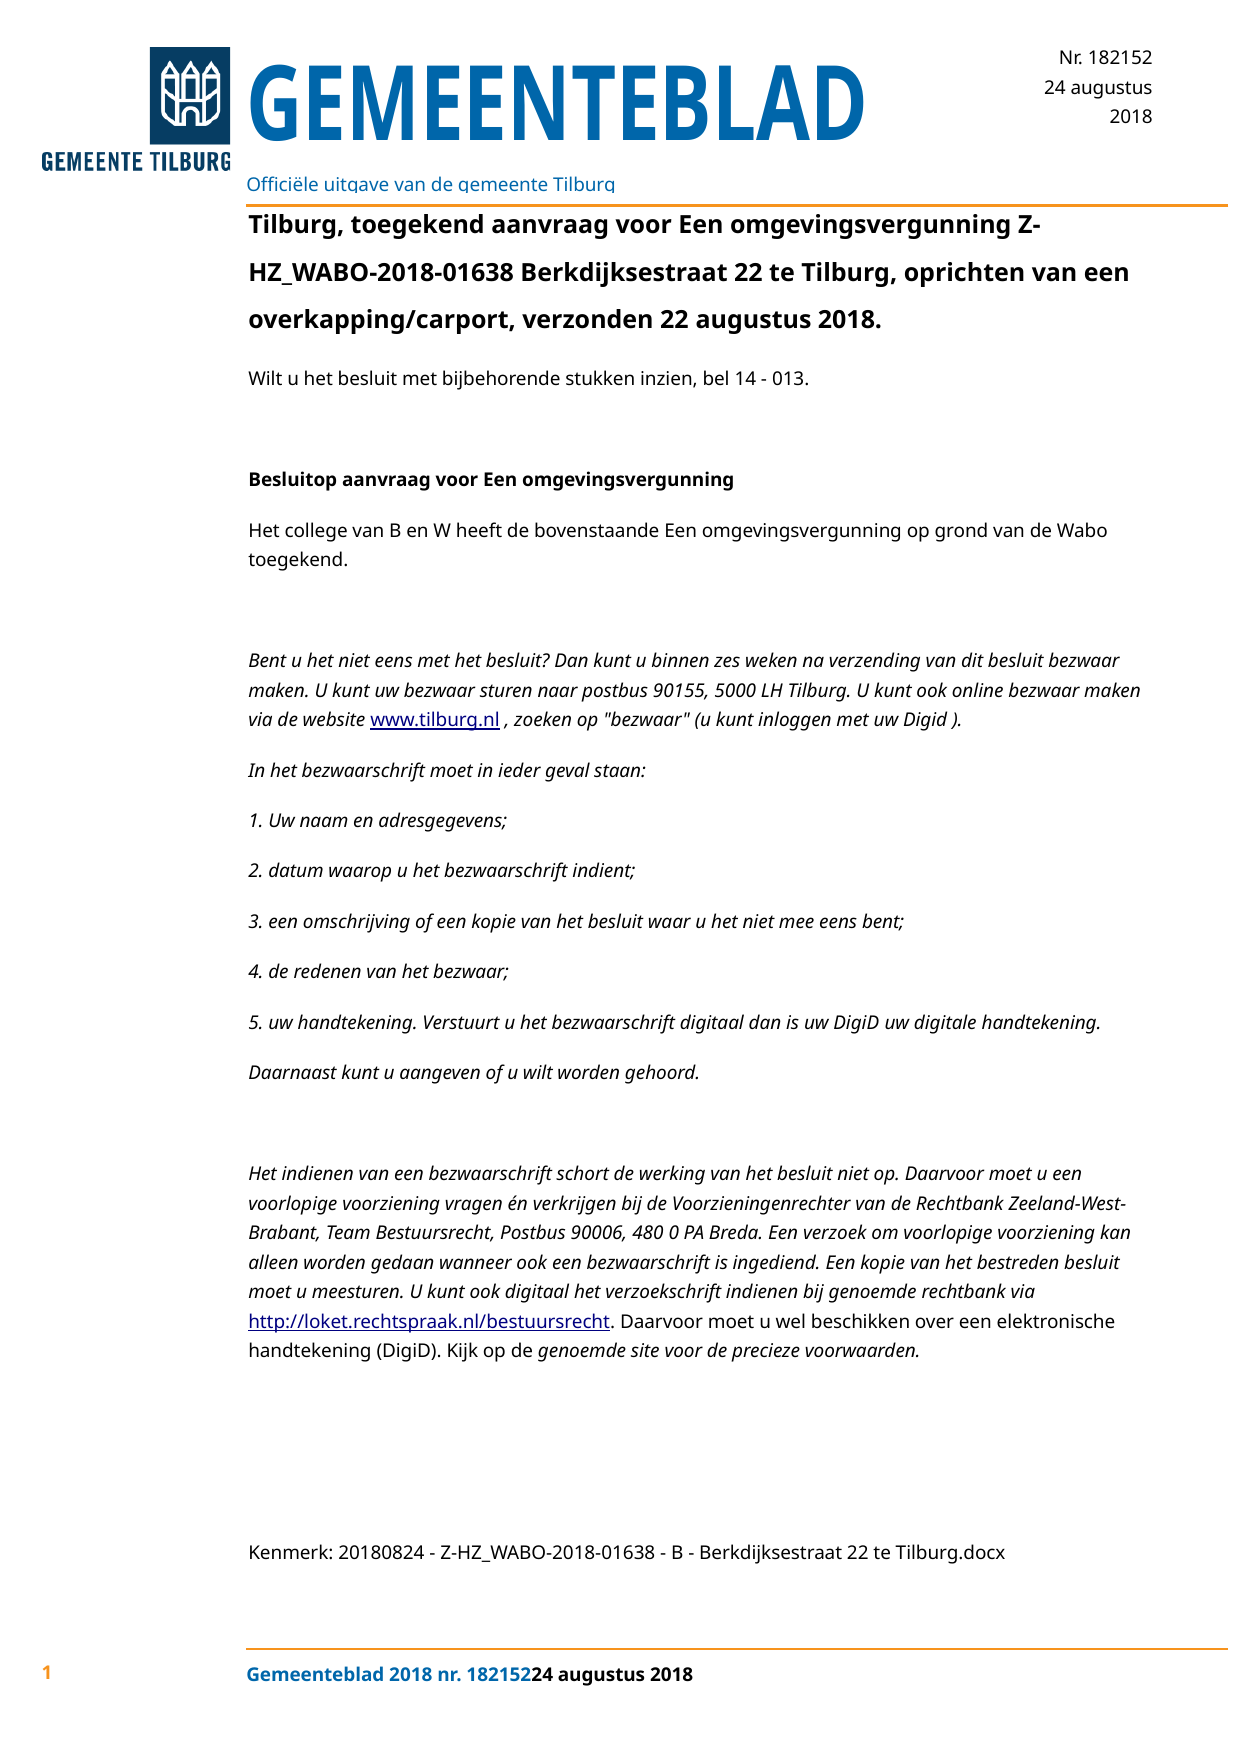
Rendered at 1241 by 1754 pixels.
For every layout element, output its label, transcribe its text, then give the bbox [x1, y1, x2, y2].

text 2. datum waarop u het bezwaarschrift indient; [248, 858, 1152, 883]
text 4. de redenen van het bezwaar; [248, 958, 1152, 984]
text Wilt u het besluit met bijbehorende stukken inzien, bel 14 - 013. [248, 366, 1152, 391]
text Tilburg, toegekend aanvraag voor Een omgevingsvergunning Z-HZ_WABO-2018-01638 Berkdijksestraat 22 te Tilburg, oprichten van een overkapping/carport, verzonden 22 augustus 2018. [248, 207, 1152, 336]
text 1. Uw naam en adresgegevens; [248, 807, 1152, 833]
text 5. uw handtekening. Verstuurt u het bezwaarschrift digitaal dan is uw DigiD uw digitale handtekening. [248, 1009, 1152, 1034]
text Het indienen van een bezwaarschrift schort de werking van het besluit niet op. Daarvoor moet u een voorlopige voorziening vragen én verkrijgen bij de Voorzieningenrechter van de Rechtbank Zeeland-West-Brabant, Team Bestuursrecht, Postbus 90006, 480 0 PA Breda. Een verzoek om voorlopige voorziening kan alleen worden gedaan wanneer ook een bezwaarschrift is ingediend. Een kopie van het bestreden besluit moet u meesturen. U kunt ook digitaal het verzoekschrift indienen bij genoemde rechtbank via http://loket.rechtspraak.nl/bestuursrecht. Daarvoor moet u wel beschikken over een elektronische handtekening (DigiD). Kijk op de genoemde site voor de precieze voorwaarden. [248, 1160, 1152, 1363]
text Bent u het niet eens met het besluit? Dan kunt u binnen zes weken na verzending van dit besluit bezwaar maken. U kunt uw bezwaar sturen naar postbus 90155, 5000 LH Tilburg. U kunt ook online bezwaar maken via de website www.tilburg.nl , zoeken op "bezwaar" (u kunt inloggen met uw Digid ). [248, 647, 1152, 732]
text Daarnaast kunt u aangeven of u wilt worden gehoord. [248, 1059, 1152, 1085]
picture [41, 47, 231, 172]
text 3. een omschrijving of een kopie van het besluit waar u het niet mee eens bent; [248, 908, 1152, 934]
text Besluitop aanvraag voor Een omgevingsvergunning [248, 466, 1152, 492]
text Kenmerk: 20180824 - Z-HZ_WABO-2018-01638 - B - Berkdijksestraat 22 te Tilburg.docx [248, 1539, 1152, 1565]
text In het bezwaarschrift moet in ieder geval staan: [248, 757, 1152, 782]
text Het college van B en W heeft de bovenstaande Een omgevingsvergunning op grond van de Wabo toegekend. [248, 517, 1152, 572]
